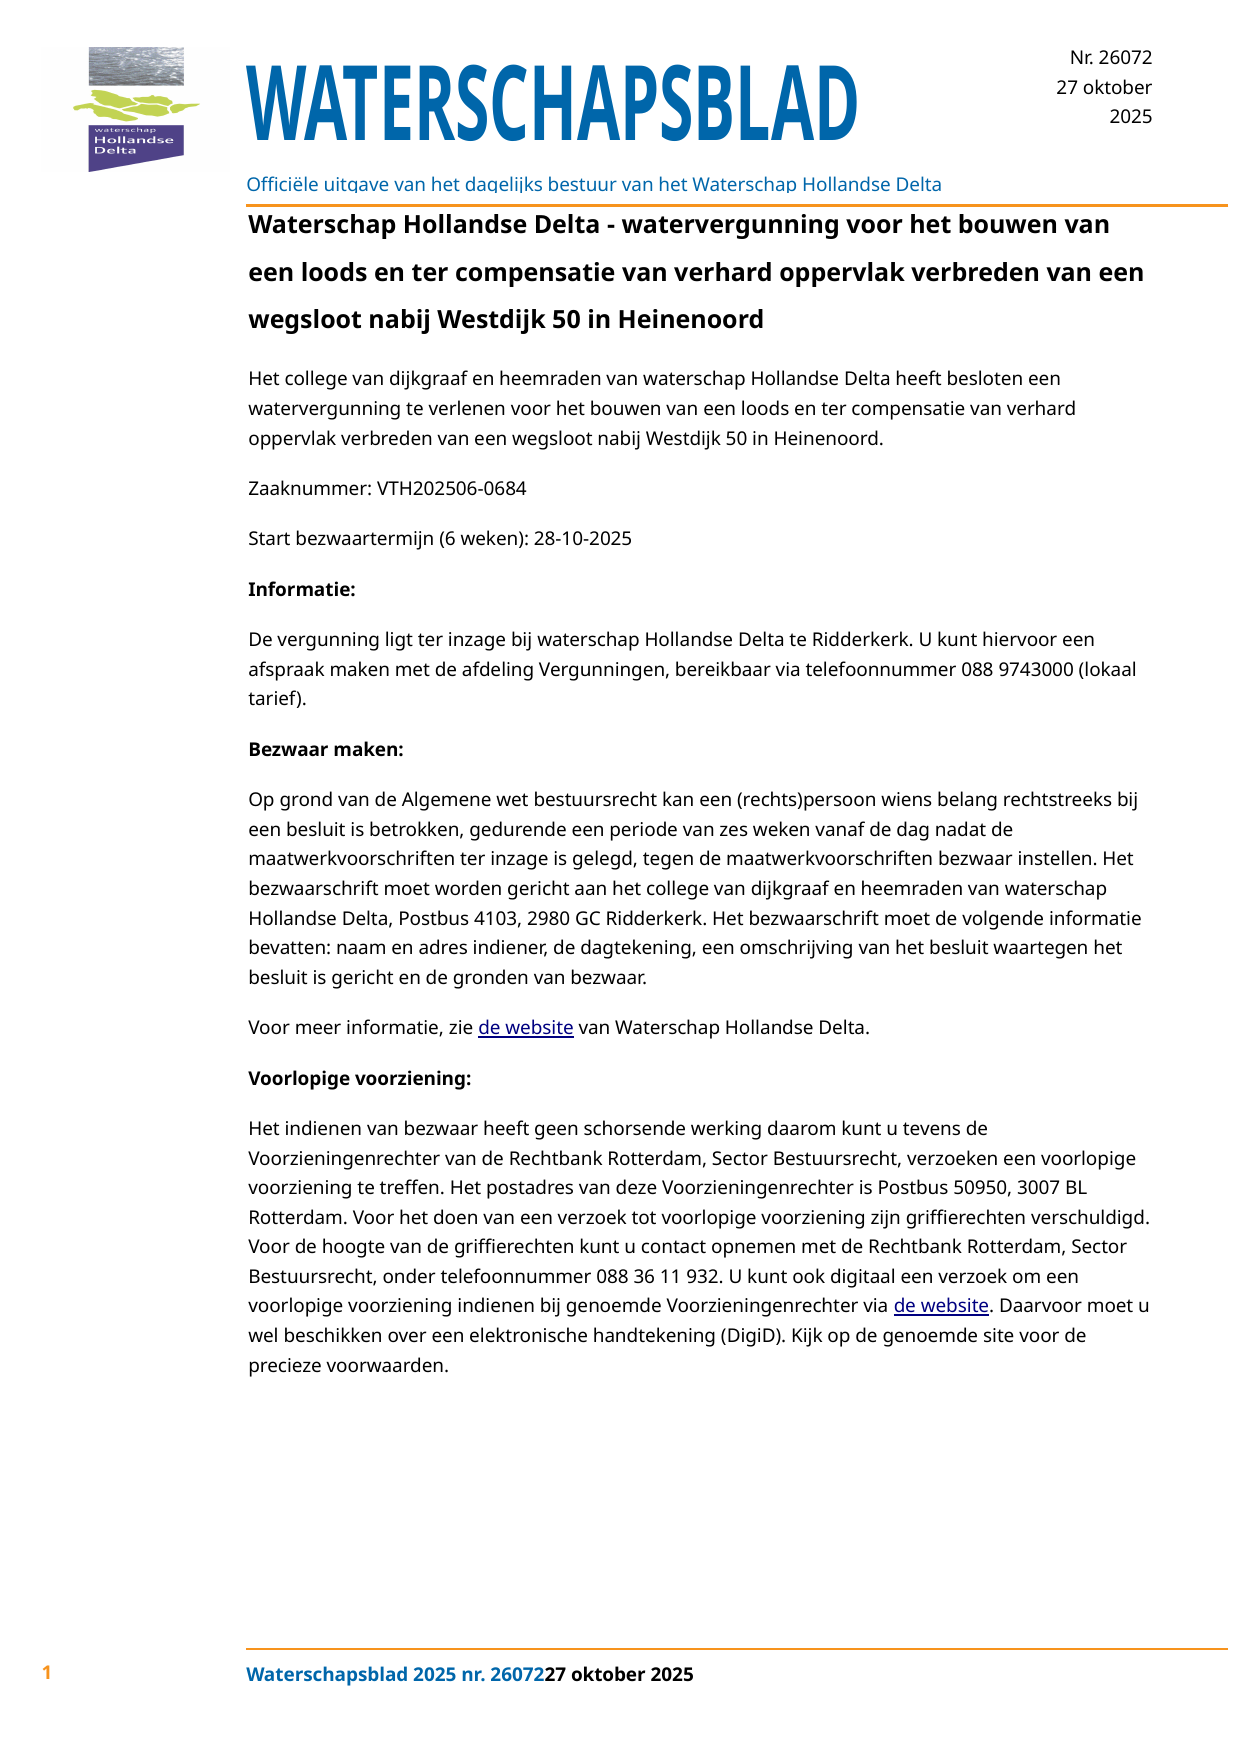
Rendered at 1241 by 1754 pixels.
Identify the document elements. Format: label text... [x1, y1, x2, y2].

text Op grond van de Algemene wet bestuursrecht kan een (rechts)persoon wiens belang rechtstreeks bij een besluit is betrokken, gedurende een periode van zes weken vanaf de dag nadat de maatwerkvoorschriften ter inzage is gelegd, tegen de maatwerkvoorschriften bezwaar instellen. Het bezwaarschrift moet worden gericht aan het college van dijkgraaf en heemraden van waterschap Hollandse Delta, Postbus 4103, 2980 GC Ridderkerk. Het bezwaarschrift moet de volgende informatie bevatten: naam en adres indiener, de dagtekening, een omschrijving van het besluit waartegen het besluit is gericht en de gronden van bezwaar. [248, 786, 1152, 989]
text De vergunning ligt ter inzage bij waterschap Hollandse Delta te Ridderkerk. U kunt hiervoor een afspraak maken met de afdeling Vergunningen, bereikbaar via telefoonnummer 088 9743000 (lokaal tarief). [248, 626, 1152, 711]
text Waterschap Hollandse Delta - watervergunning voor het bouwen van een loods en ter compensatie van verhard oppervlak verbreden van een wegsloot nabij Westdijk 50 in Heinenoord [248, 207, 1152, 336]
text Het college van dijkgraaf en heemraden van waterschap Hollandse Delta heeft besloten een watervergunning te verlenen voor het bouwen van een loods en ter compensatie van verhard oppervlak verbreden van een wegsloot nabij Westdijk 50 in Heinenoord. [248, 366, 1152, 450]
text Start bezwaartermijn (6 weken): 28-10-2025 [248, 526, 1152, 551]
text Voorlopige voorziening: [248, 1065, 1152, 1090]
picture [41, 47, 231, 172]
text Zaaknummer: VTH202506-0684 [248, 475, 1152, 501]
text Voor meer informatie, zie de website van Waterschap Hollandse Delta. [248, 1014, 1152, 1040]
text Informatie: [248, 576, 1152, 602]
text Het indienen van bezwaar heeft geen schorsende werking daarom kunt u tevens de Voorzieningenrechter van de Rechtbank Rotterdam, Sector Bestuursrecht, verzoeken een voorlopige voorziening te treffen. Het postadres van deze Voorzieningenrechter is Postbus 50950, 3007 BL Rotterdam. Voor het doen van een verzoek tot voorlopige voorziening zijn griffierechten verschuldigd. Voor de hoogte van de griffierechten kunt u contact opnemen met de Rechtbank Rotterdam, Sector Bestuursrecht, onder telefoonnummer 088 36 11 932. U kunt ook digitaal een verzoek om een voorlopige voorziening indienen bij genoemde Voorzieningenrechter via de website. Daarvoor moet u wel beschikken over een elektronische handtekening (DigiD). Kijk op de genoemde site voor de precieze voorwaarden. [248, 1115, 1152, 1377]
text Bezwaar maken: [248, 736, 1152, 762]
